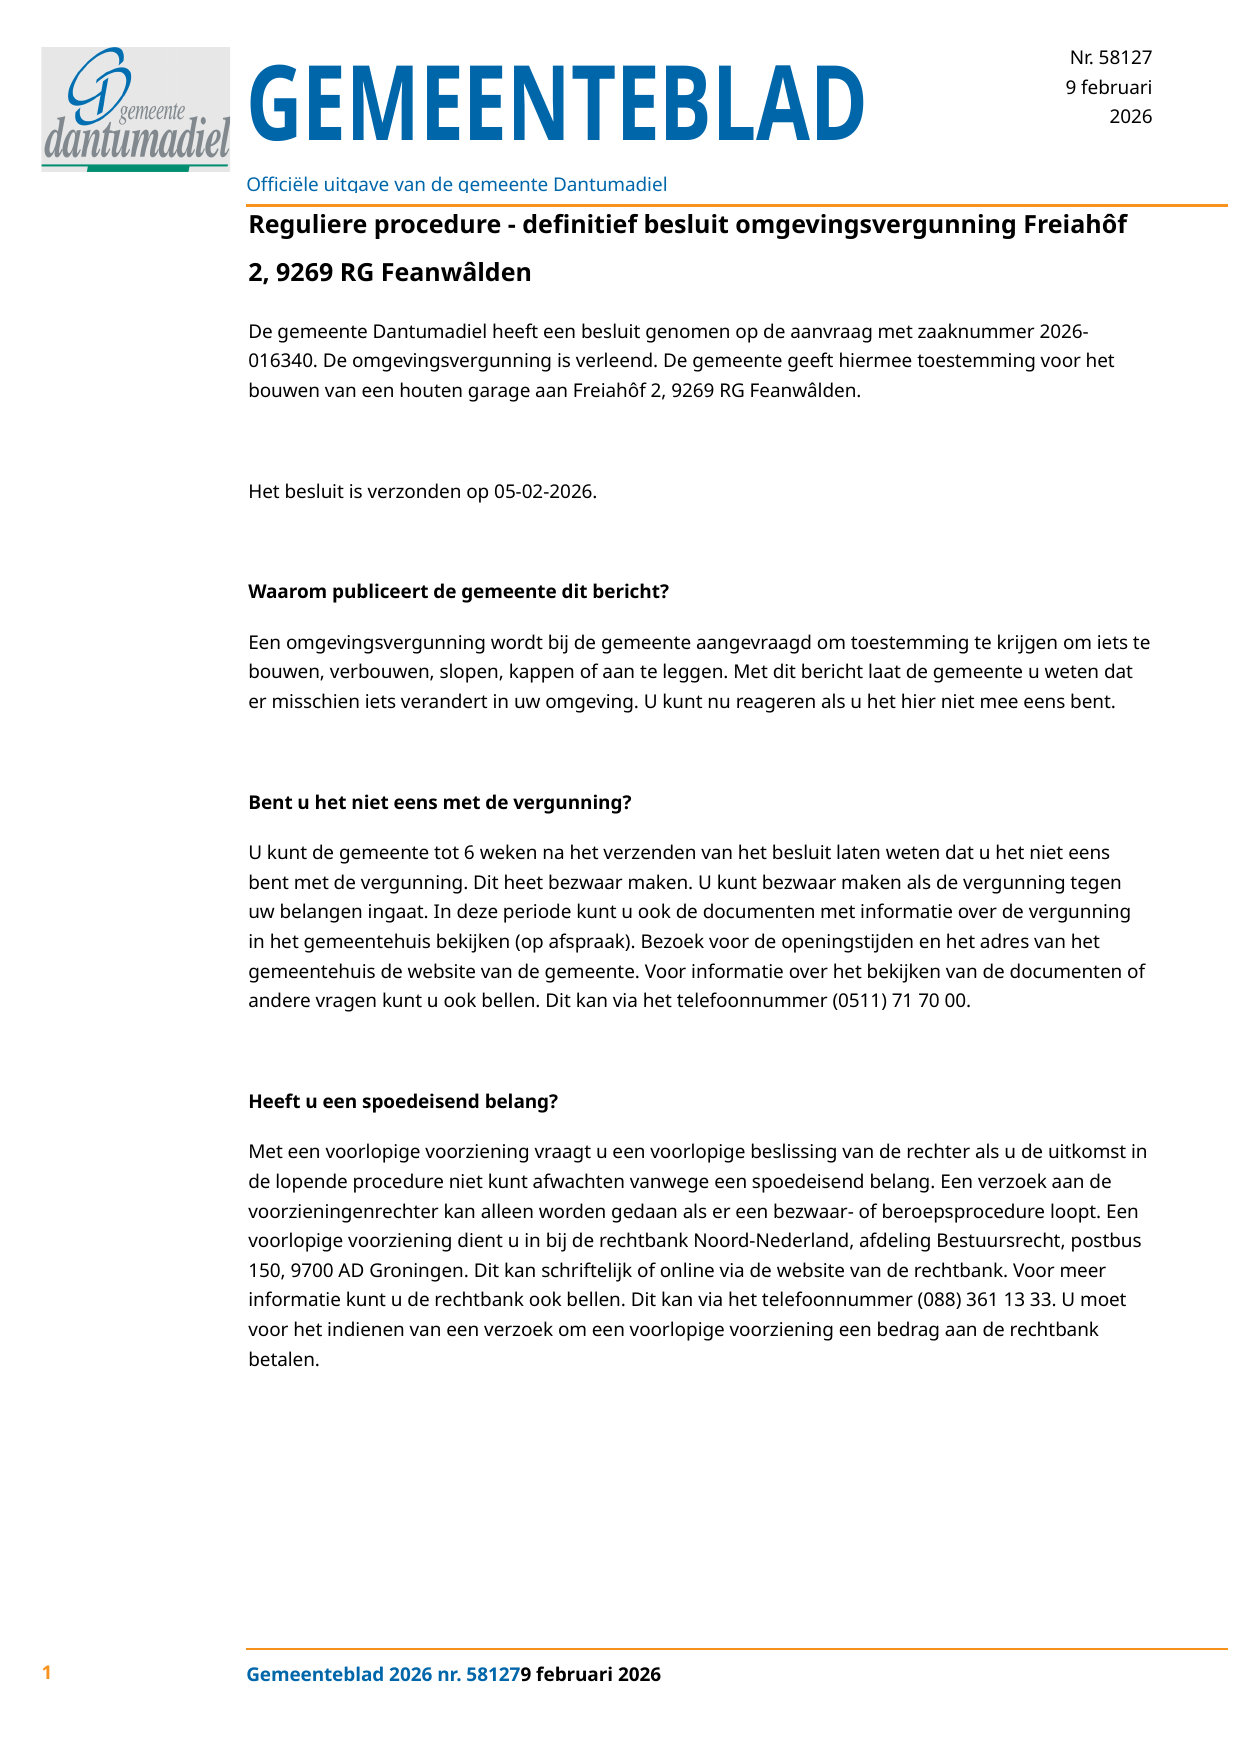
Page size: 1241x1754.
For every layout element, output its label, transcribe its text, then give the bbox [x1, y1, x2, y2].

text Met een voorlopige voorziening vraagt u een voorlopige beslissing van de rechter als u de uitkomst in de lopende procedure niet kunt afwachten vanwege een spoedeisend belang. Een verzoek aan de voorzieningenrechter kan alleen worden gedaan als er een bezwaar- of beroepsprocedure loopt. Een voorlopige voorziening dient u in bij de rechtbank Noord-Nederland, afdeling Bestuursrecht, postbus 150, 9700 AD Groningen. Dit kan schriftelijk of online via de website van de rechtbank. Voor meer informatie kunt u de rechtbank ook bellen. Dit kan via het telefoonnummer (088) 361 13 33. U moet voor het indienen van een verzoek om een voorlopige voorziening een bedrag aan de rechtbank betalen. [248, 1139, 1152, 1372]
text Heeft u een spoedeisend belang? [248, 1088, 1152, 1114]
text De gemeente Dantumadiel heeft een besluit genomen op de aanvraag met zaaknummer 2026-016340. De omgevingsvergunning is verleend. De gemeente geeft hiermee toestemming voor het bouwen van een houten garage aan Freiahôf 2, 9269 RG Feanwâlden. [248, 318, 1152, 403]
text U kunt de gemeente tot 6 weken na het verzenden van het besluit laten weten dat u het niet eens bent met de vergunning. Dit heet bezwaar maken. U kunt bezwaar maken als de vergunning tegen uw belangen ingaat. In deze periode kunt u ook de documenten met informatie over de vergunning in het gemeentehuis bekijken (op afspraak). Bezoek voor de openingstijden en het adres van het gemeentehuis de website van de gemeente. Voor informatie over het bekijken van de documenten of andere vragen kunt u ook bellen. Dit kan via het telefoonnummer (0511) 71 70 00. [248, 839, 1152, 1013]
text Reguliere procedure - definitief besluit omgevingsvergunning Freiahôf 2, 9269 RG Feanwâlden [248, 207, 1152, 288]
text Bent u het niet eens met de vergunning? [248, 789, 1152, 815]
text Een omgevingsvergunning wordt bij de gemeente aangevraagd om toestemming te krijgen om iets te bouwen, verbouwen, slopen, kappen of aan te leggen. Met dit bericht laat de gemeente u weten dat er misschien iets verandert in uw omgeving. U kunt nu reageren als u het hier niet mee eens bent. [248, 629, 1152, 714]
picture [41, 47, 231, 172]
text Waarom publiceert de gemeente dit bericht? [248, 579, 1152, 604]
text Het besluit is verzonden op 05-02-2026. [248, 478, 1152, 504]
